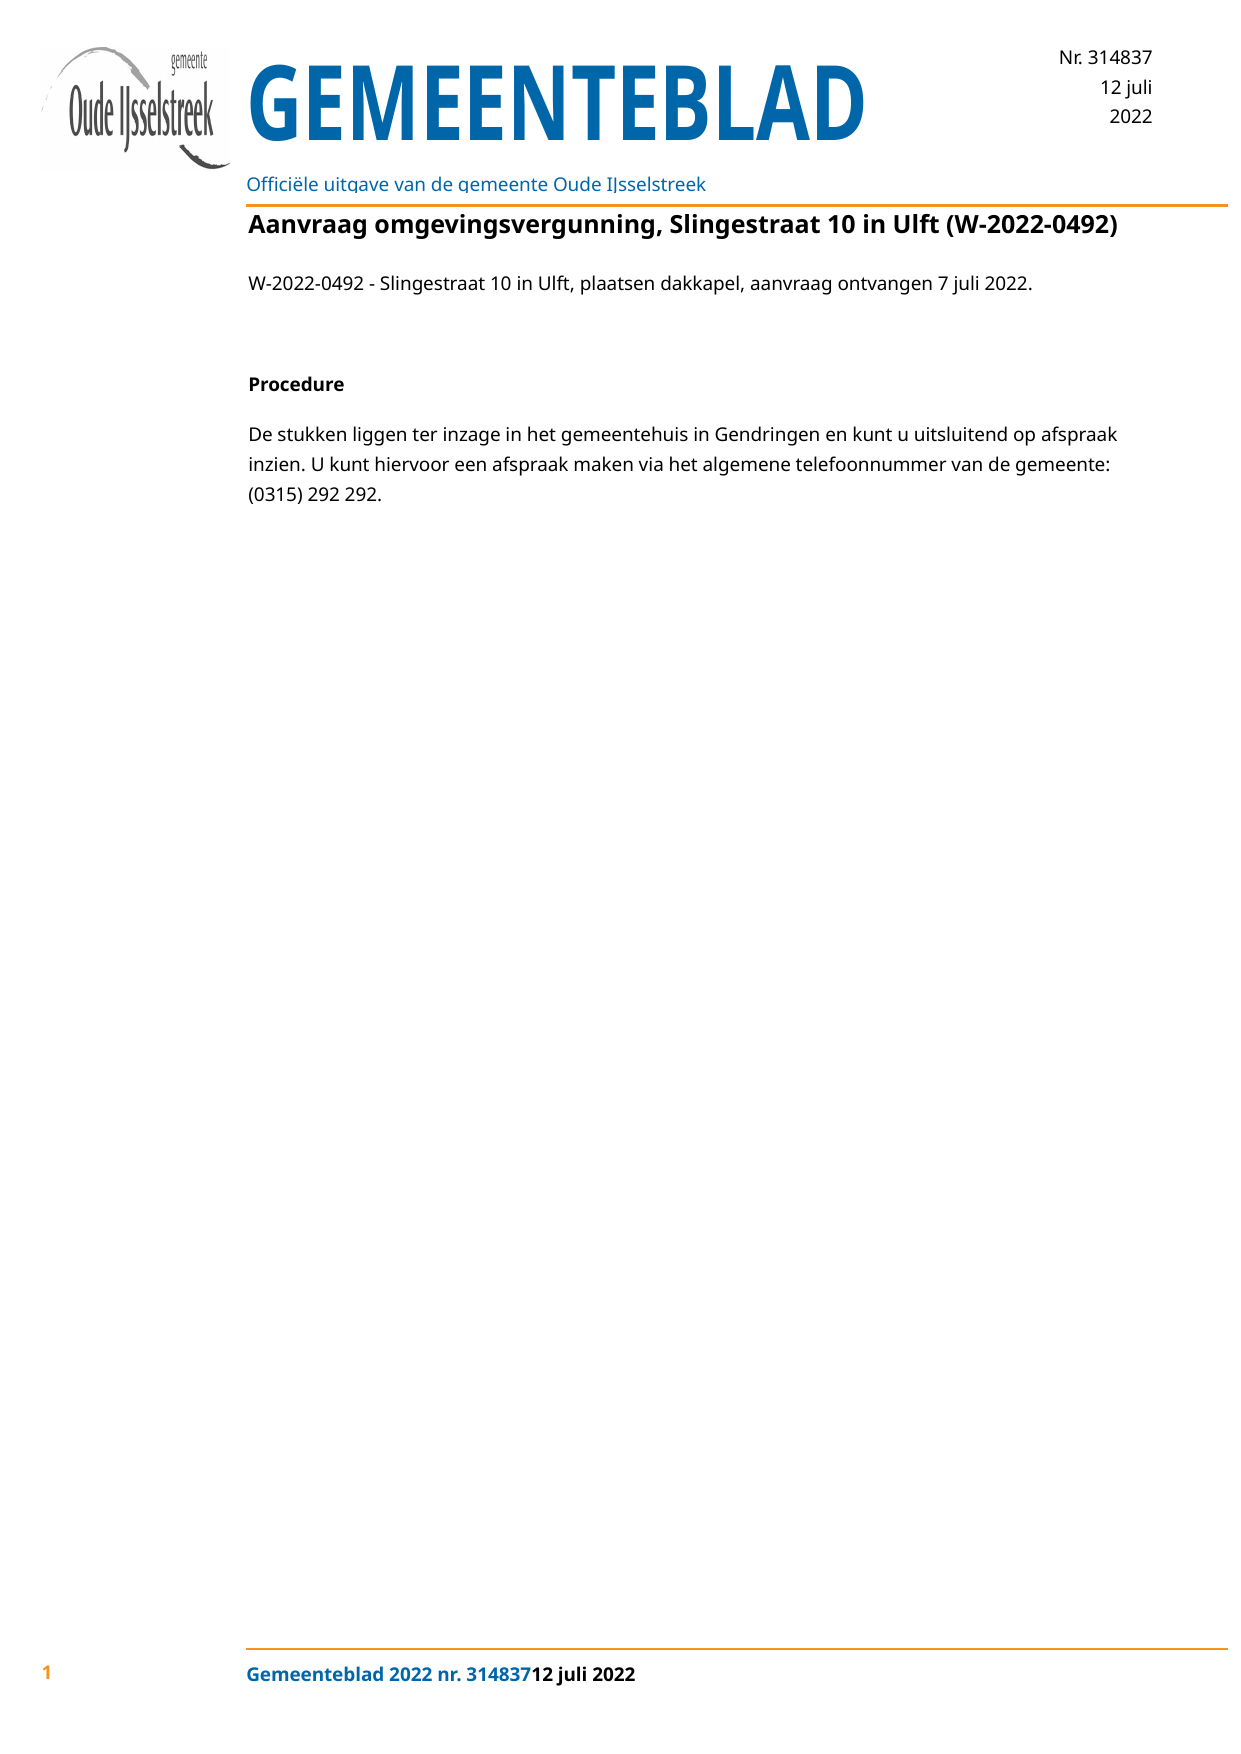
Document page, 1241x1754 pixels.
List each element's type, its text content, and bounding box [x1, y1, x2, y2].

text W-2022-0492 - Slingestraat 10 in Ulft, plaatsen dakkapel, aanvraag ontvangen 7 juli 2022. [248, 270, 1152, 296]
picture [41, 47, 231, 172]
text Aanvraag omgevingsvergunning, Slingestraat 10 in Ulft (W-2022-0492) [248, 207, 1152, 241]
text De stukken liggen ter inzage in het gemeentehuis in Gendringen en kunt u uitsluitend op afspraak inzien. U kunt hiervoor een afspraak maken via het algemene telefoonnummer van de gemeente: (0315) 292 292. [248, 422, 1152, 506]
text Procedure [248, 371, 1152, 397]
